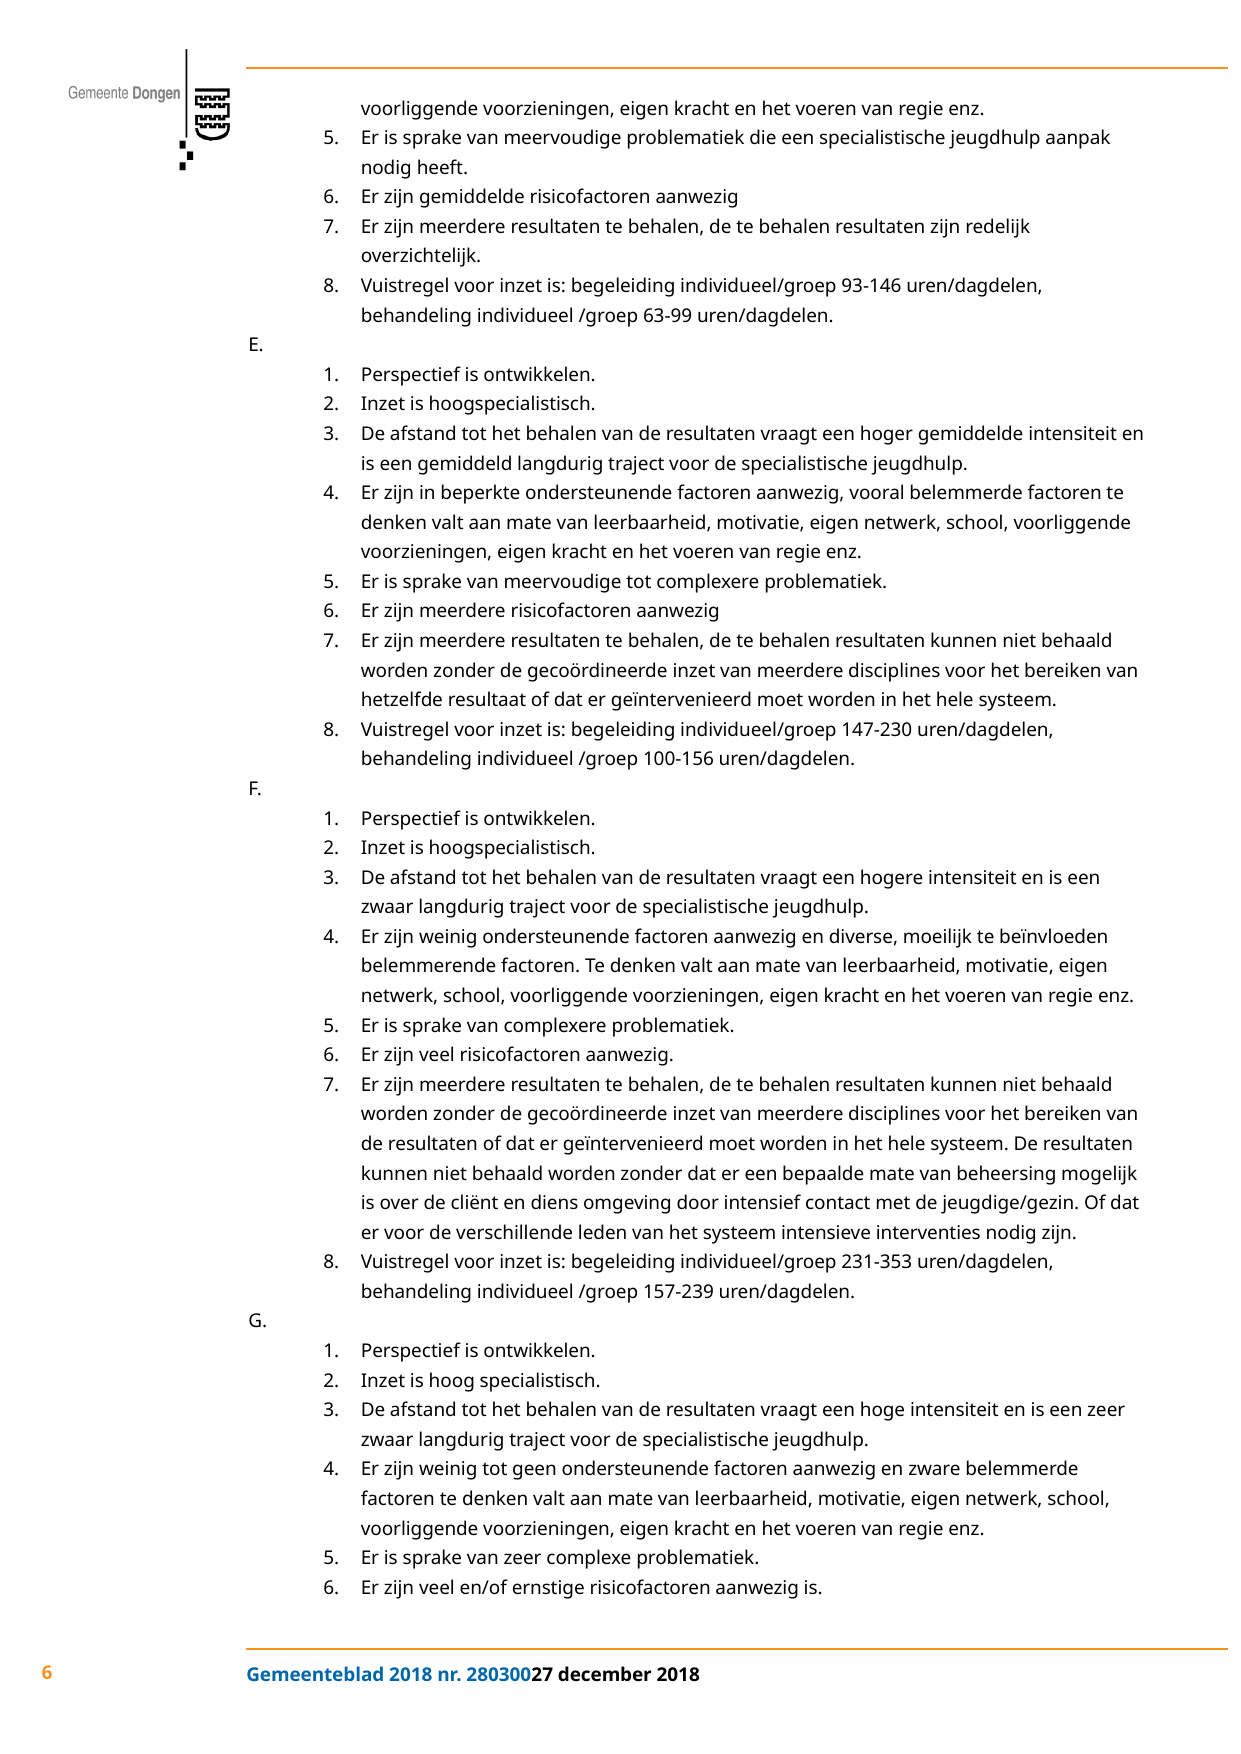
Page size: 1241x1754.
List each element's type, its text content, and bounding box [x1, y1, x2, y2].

list Er zijn in beperkte ondersteunende factoren aanwezig, vooral belemmerde factoren te denken valt aan mate van leerbaarheid, motivatie, eigen netwerk, school, voorliggende voorzieningen, eigen kracht en het voeren van regie enz. [323, 479, 1152, 564]
list Er zijn weinig tot geen ondersteunende factoren aanwezig en zware belemmerde factoren te denken valt aan mate van leerbaarheid, motivatie, eigen netwerk, school, voorliggende voorzieningen, eigen kracht en het voeren van regie enz. [323, 1456, 1152, 1541]
picture [41, 47, 231, 172]
list Vuistregel voor inzet is: begeleiding individueel/groep 231-353 uren/dagdelen, behandeling individueel /groep 157-239 uren/dagdelen. [323, 1248, 1152, 1304]
list Er is sprake van meervoudige tot complexere problematiek. [323, 568, 1152, 594]
list Inzet is hoogspecialistisch. [323, 391, 1152, 416]
list Perspectief is ontwikkelen. [323, 805, 1152, 831]
list Er is sprake van meervoudige problematiek die een specialistische jeugdhulp aanpak nodig heeft. [323, 124, 1152, 180]
list De afstand tot het behalen van de resultaten vraagt een hoger gemiddelde intensiteit en is een gemiddeld langdurig traject voor de specialistische jeugdhulp. [323, 420, 1152, 476]
list Er zijn gemiddelde risicofactoren aanwezig [323, 183, 1152, 209]
list Perspectief is ontwikkelen. [323, 1337, 1152, 1363]
list Er is sprake van complexere problematiek. [323, 1012, 1152, 1038]
list voorliggende voorzieningen, eigen kracht en het voeren van regie enz. [323, 95, 1152, 121]
list De afstand tot het behalen van de resultaten vraagt een hogere intensiteit en is een zwaar langdurig traject voor de specialistische jeugdhulp. [323, 864, 1152, 919]
list De afstand tot het behalen van de resultaten vraagt een hoge intensiteit en is een zeer zwaar langdurig traject voor de specialistische jeugdhulp. [323, 1396, 1152, 1452]
list Er zijn veel en/of ernstige risicofactoren aanwezig is. [323, 1574, 1152, 1600]
list Er zijn meerdere resultaten te behalen, de te behalen resultaten kunnen niet behaald worden zonder de gecoördineerde inzet van meerdere disciplines voor het bereiken van hetzelfde resultaat of dat er geïntervenieerd moet worden in het hele systeem. [323, 627, 1152, 712]
list Er zijn meerdere resultaten te behalen, de te behalen resultaten kunnen niet behaald worden zonder de gecoördineerde inzet van meerdere disciplines voor het bereiken van de resultaten of dat er geïntervenieerd moet worden in het hele systeem. De resultaten kunnen niet behaald worden zonder dat er een bepaalde mate van beheersing mogelijk is over de cliënt en diens omgeving door intensief contact met de jeugdige/gezin. Of dat er voor de verschillende leden van het systeem intensieve interventies nodig zijn. [323, 1071, 1152, 1245]
list Er zijn meerdere risicofactoren aanwezig [323, 598, 1152, 623]
list Er is sprake van zeer complexe problematiek. [323, 1544, 1152, 1570]
list Er zijn weinig ondersteunende factoren aanwezig en diverse, moeilijk te beïnvloeden belemmerende factoren. Te denken valt aan mate van leerbaarheid, motivatie, eigen netwerk, school, voorliggende voorzieningen, eigen kracht en het voeren van regie enz. [323, 923, 1152, 1008]
list Vuistregel voor inzet is: begeleiding individueel/groep 93-146 uren/dagdelen, behandeling individueel /groep 63-99 uren/dagdelen. [323, 272, 1152, 328]
list Vuistregel voor inzet is: begeleiding individueel/groep 147-230 uren/dagdelen, behandeling individueel /groep 100-156 uren/dagdelen. [323, 716, 1152, 771]
list Inzet is hoog specialistisch. [323, 1367, 1152, 1393]
list Perspectief is ontwikkelen. [323, 361, 1152, 387]
list Er zijn veel risicofactoren aanwezig. [323, 1041, 1152, 1067]
list Inzet is hoogspecialistisch. [323, 834, 1152, 860]
list Er zijn meerdere resultaten te behalen, de te behalen resultaten zijn redelijk overzichtelijk. [323, 213, 1152, 268]
